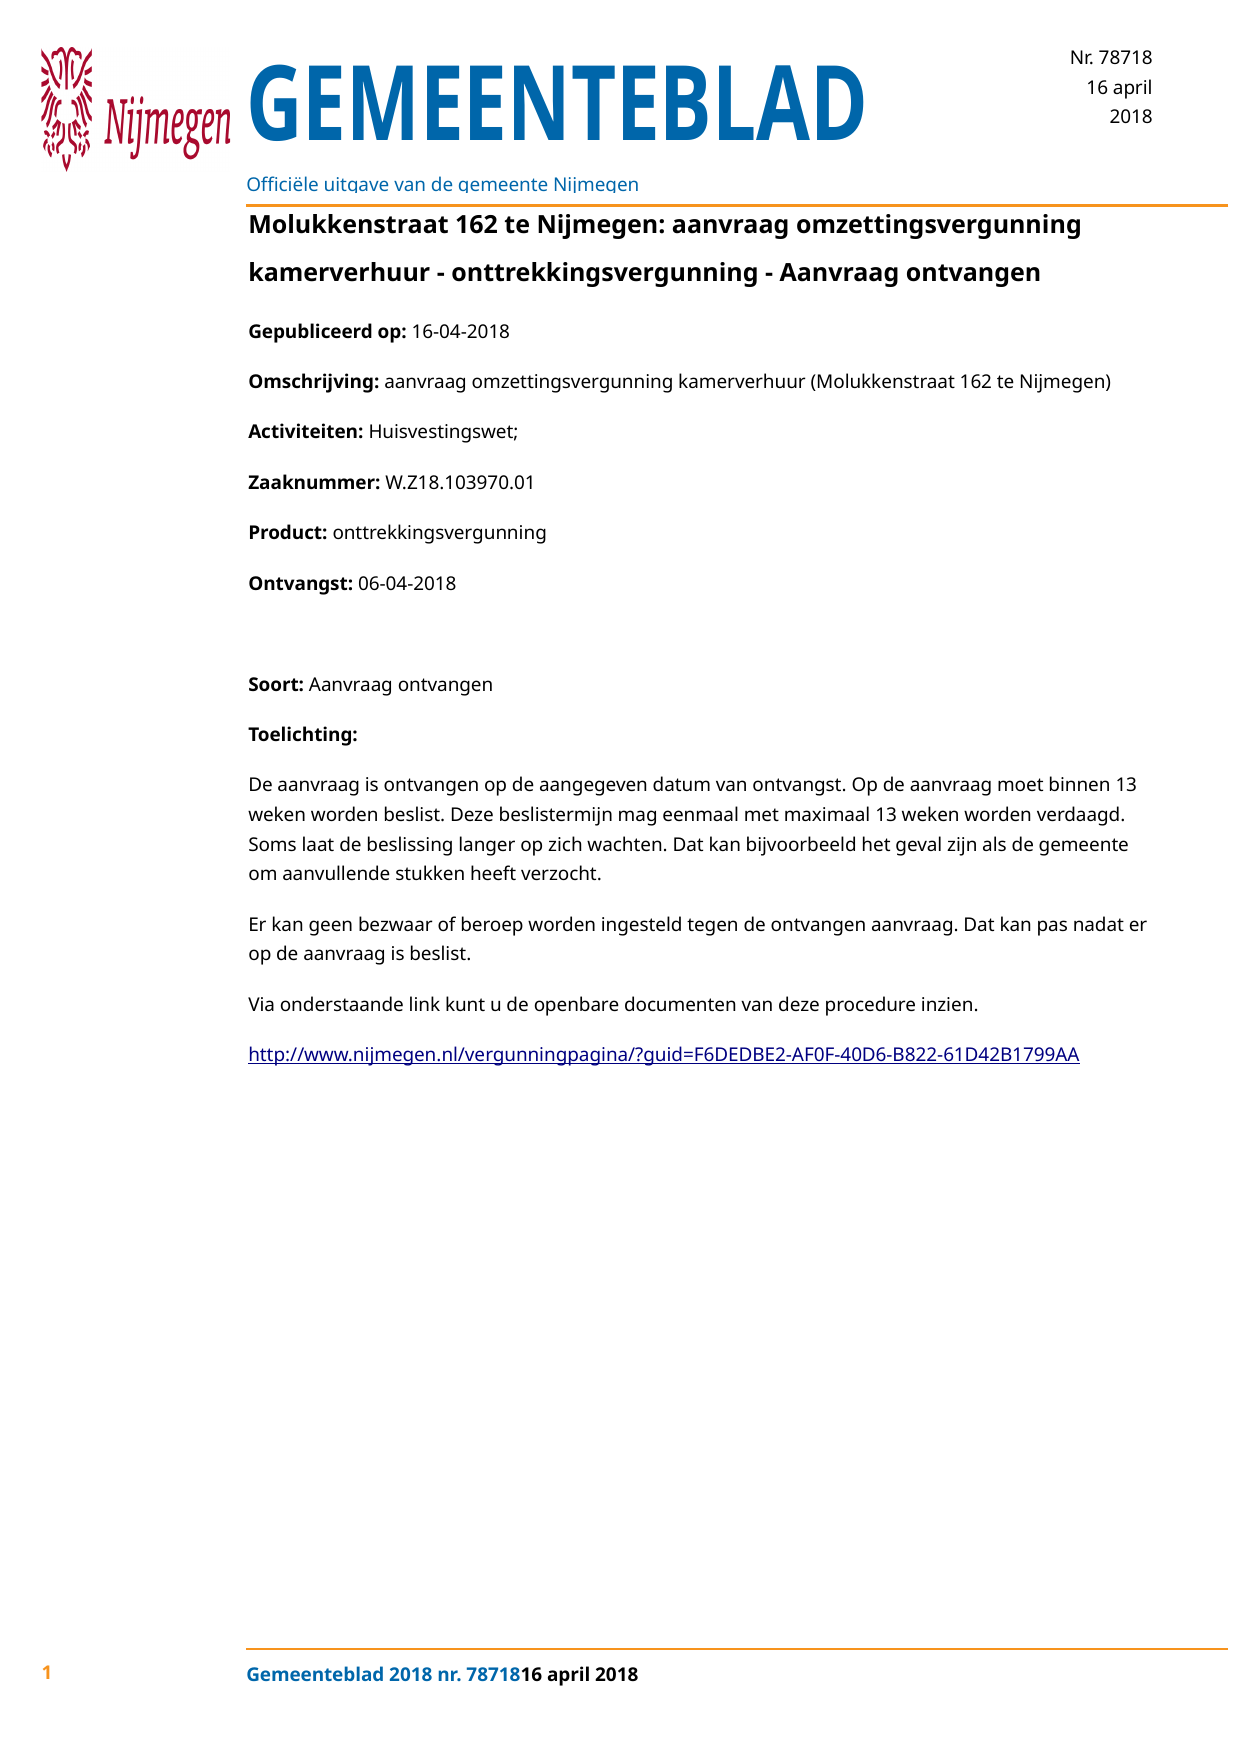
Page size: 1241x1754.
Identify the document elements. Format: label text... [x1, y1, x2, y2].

text Omschrijving: aanvraag omzettingsvergunning kamerverhuur (Molukkenstraat 162 te Nijmegen) [248, 368, 1152, 394]
text http://www.nijmegen.nl/vergunningpagina/?guid=F6DEDBE2-AF0F-40D6-B822-61D42B1799AA [248, 1041, 1152, 1067]
text Soort: Aanvraag ontvangen [248, 671, 1152, 697]
text Activiteiten: Huisvestingswet; [248, 419, 1152, 444]
picture [41, 47, 231, 172]
text De aanvraag is ontvangen op de aangegeven datum van ontvangst. Op de aanvraag moet binnen 13 weken worden beslist. Deze beslistermijn mag eenmaal met maximaal 13 weken worden verdaagd. Soms laat de beslissing langer op zich wachten. Dat kan bijvoorbeeld het geval zijn als de gemeente om aanvullende stukken heeft verzocht. [248, 772, 1152, 886]
text Molukkenstraat 162 te Nijmegen: aanvraag omzettingsvergunning kamerverhuur - onttrekkingsvergunning - Aanvraag ontvangen [248, 207, 1152, 288]
text Zaaknummer: W.Z18.103970.01 [248, 469, 1152, 495]
text Product: onttrekkingsvergunning [248, 519, 1152, 545]
text Gepubliceerd op: 16-04-2018 [248, 318, 1152, 344]
text Toelichting: [248, 721, 1152, 747]
text Ontvangst: 06-04-2018 [248, 570, 1152, 596]
text Er kan geen bezwaar of beroep worden ingesteld tegen de ontvangen aanvraag. Dat kan pas nadat er op de aanvraag is beslist. [248, 911, 1152, 966]
text Via onderstaande link kunt u de openbare documenten van deze procedure inzien. [248, 991, 1152, 1017]
